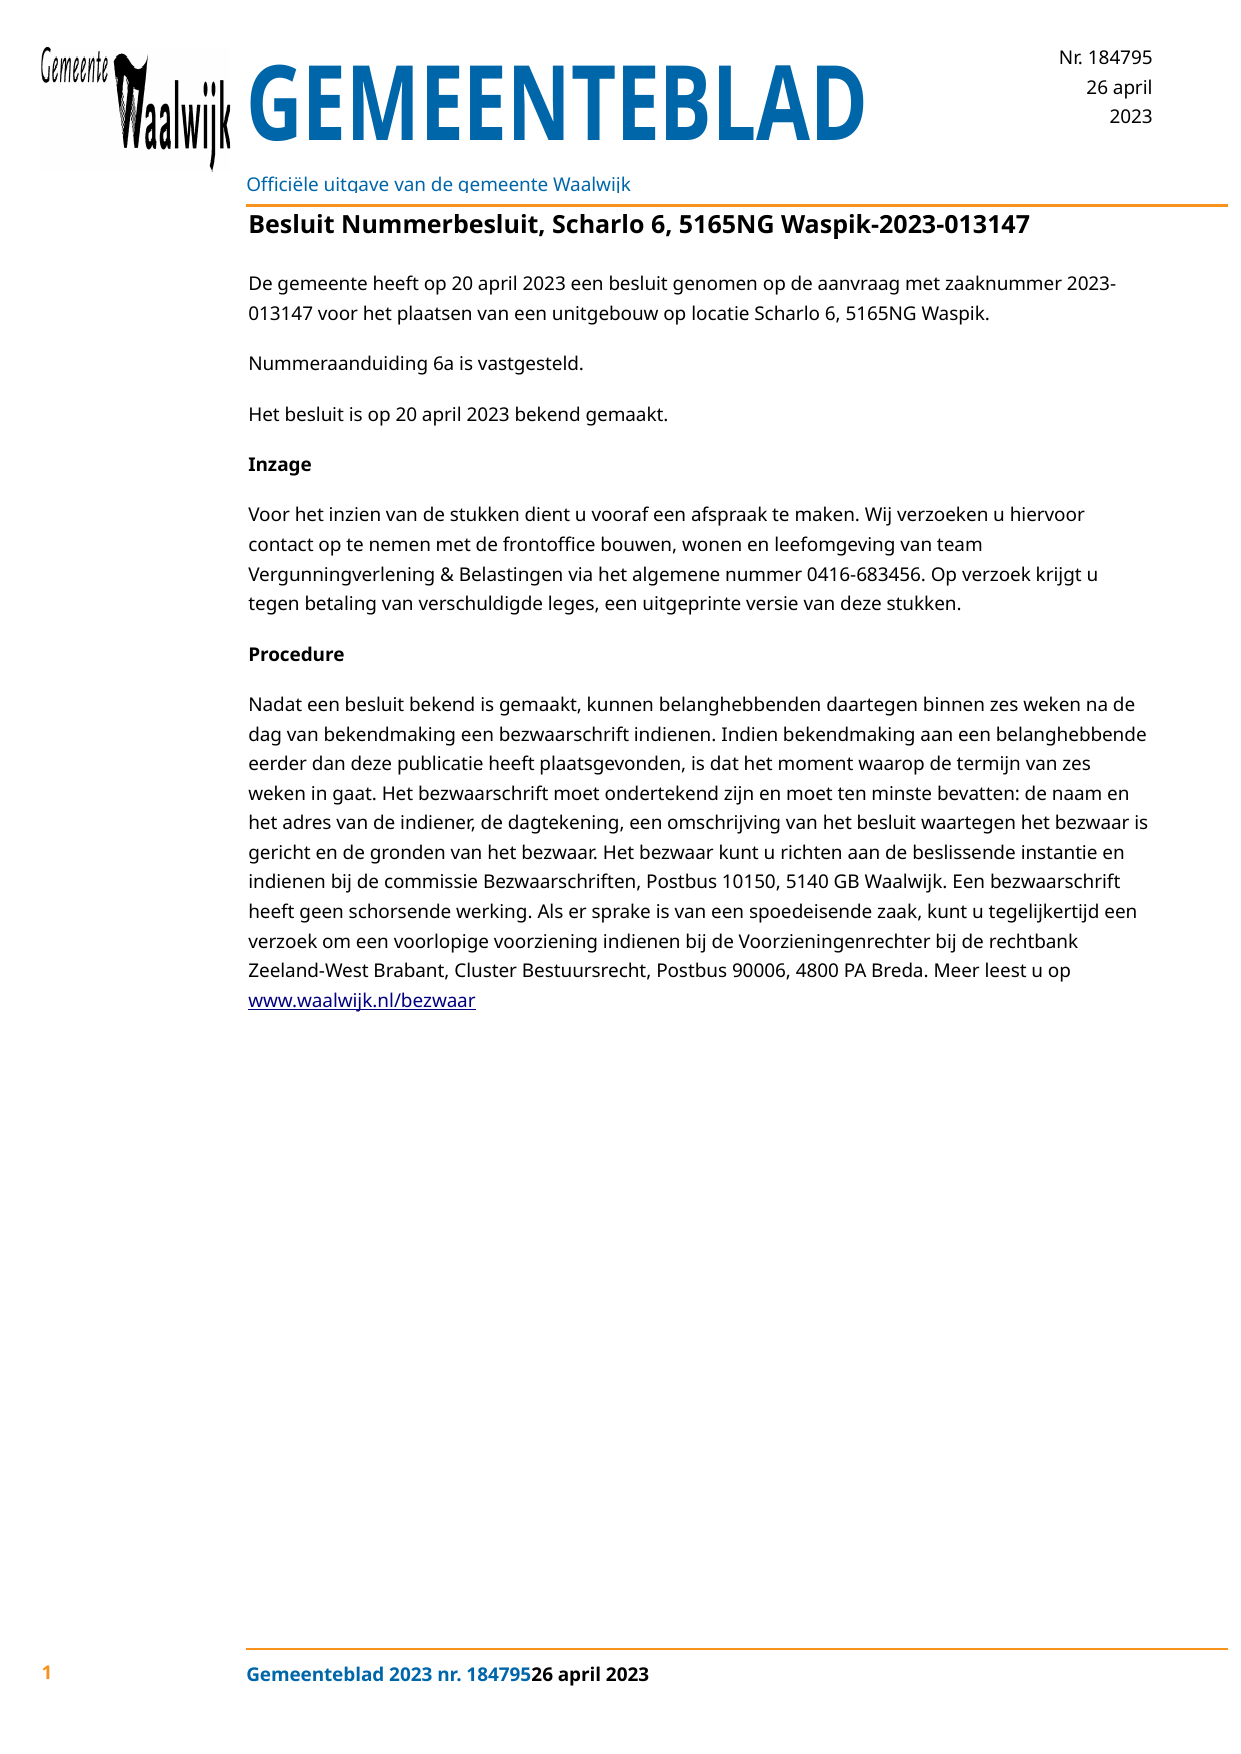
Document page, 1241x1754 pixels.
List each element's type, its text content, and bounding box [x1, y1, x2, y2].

text Inzage [248, 451, 1152, 477]
text Procedure [248, 641, 1152, 666]
text Nummeraanduiding 6a is vastgesteld. [248, 350, 1152, 376]
picture [41, 47, 231, 172]
text Het besluit is op 20 april 2023 bekend gemaakt. [248, 401, 1152, 426]
text Nadat een besluit bekend is gemaakt, kunnen belanghebbenden daartegen binnen zes weken na de dag van bekendmaking een bezwaarschrift indienen. Indien bekendmaking aan een belanghebbende eerder dan deze publicatie heeft plaatsgevonden, is dat het moment waarop de termijn van zes weken in gaat. Het bezwaarschrift moet ondertekend zijn en moet ten minste bevatten: de naam en het adres van de indiener, de dagtekening, een omschrijving van het besluit waartegen het bezwaar is gericht en de gronden van het bezwaar. Het bezwaar kunt u richten aan de beslissende instantie en indienen bij de commissie Bezwaarschriften, Postbus 10150, 5140 GB Waalwijk. Een bezwaarschrift heeft geen schorsende werking. Als er sprake is van een spoedeisende zaak, kunt u tegelijkertijd een verzoek om een voorlopige voorziening indienen bij de Voorzieningenrechter bij de rechtbank Zeeland-West Brabant, Cluster Bestuursrecht, Postbus 90006, 4800 PA Breda. Meer leest u op www.waalwijk.nl/bezwaar [248, 691, 1152, 1013]
text De gemeente heeft op 20 april 2023 een besluit genomen op de aanvraag met zaaknummer 2023-013147 voor het plaatsen van een unitgebouw op locatie Scharlo 6, 5165NG Waspik. [248, 270, 1152, 326]
text Voor het inzien van de stukken dient u vooraf een afspraak te maken. Wij verzoeken u hiervoor contact op te nemen met de frontoffice bouwen, wonen en leefomgeving van team Vergunningverlening & Belastingen via het algemene nummer 0416-683456. Op verzoek krijgt u tegen betaling van verschuldigde leges, een uitgeprinte versie van deze stukken. [248, 502, 1152, 616]
text Besluit Nummerbesluit, Scharlo 6, 5165NG Waspik-2023-013147 [248, 207, 1152, 241]
